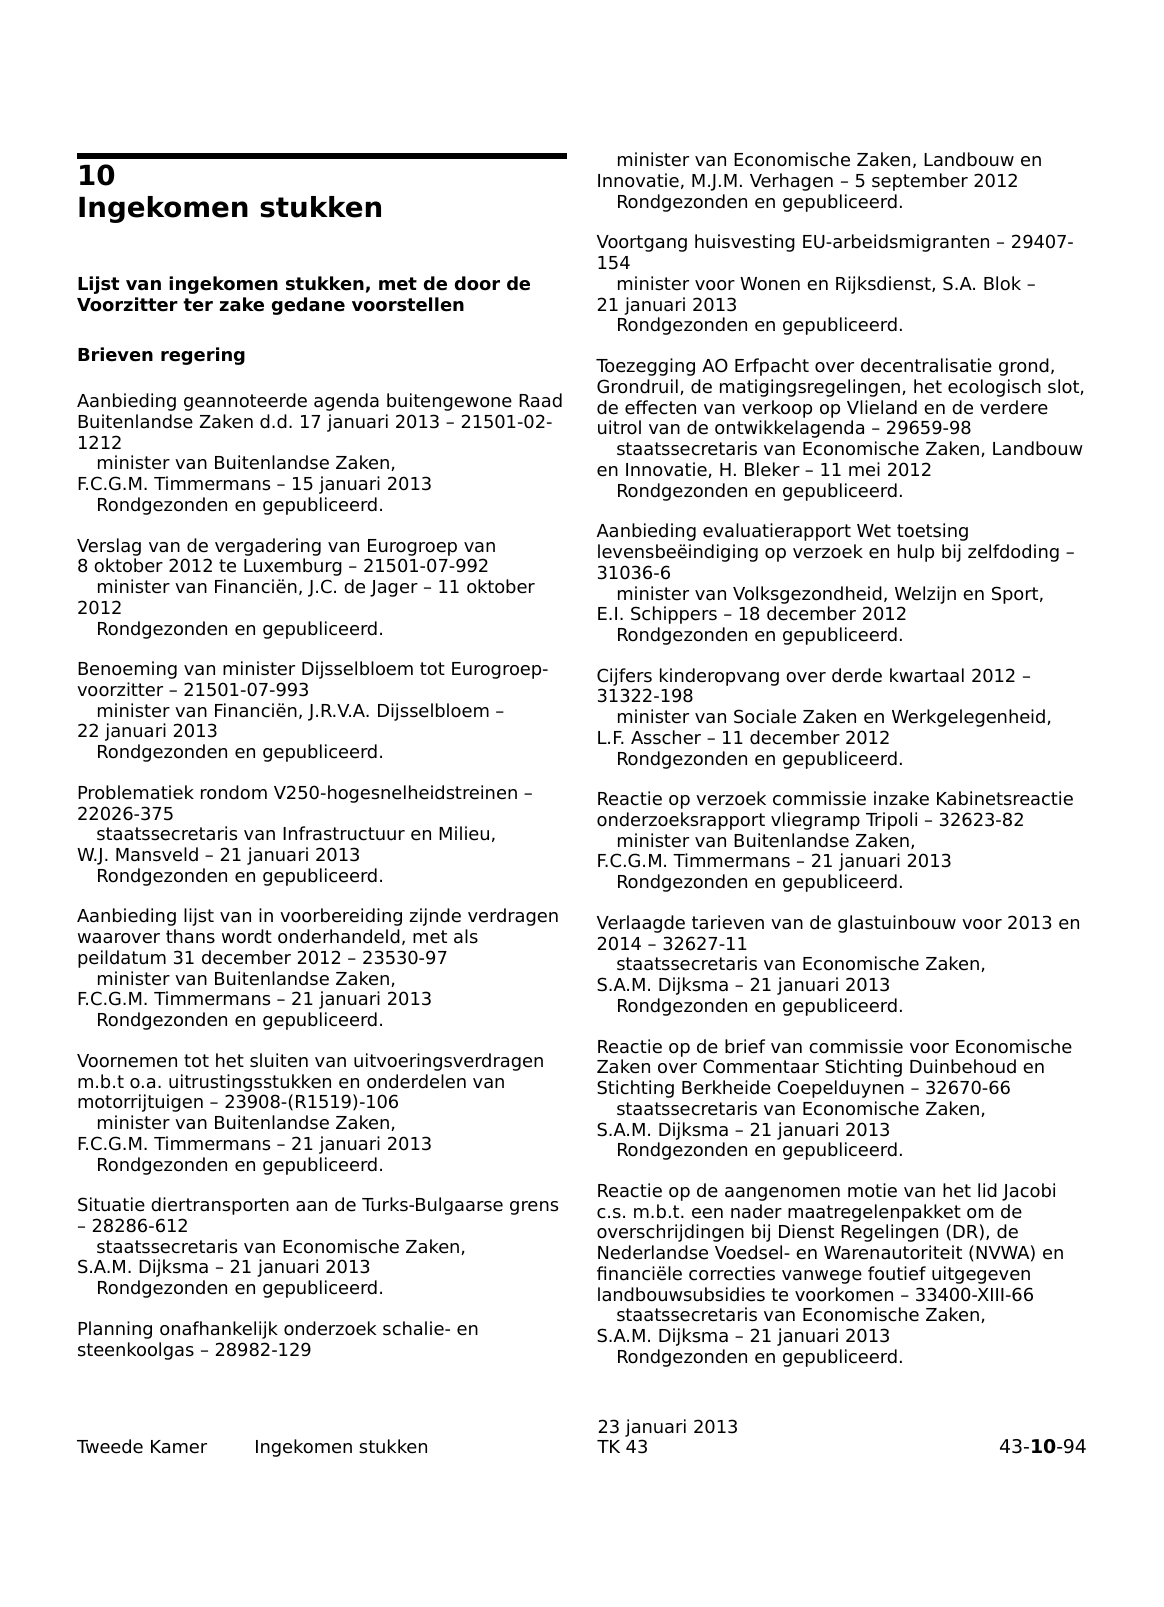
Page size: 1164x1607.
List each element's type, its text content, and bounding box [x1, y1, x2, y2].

subtitle Lijst van ingekomen stukken, met de door de Voorzitter ter zake gedane voorstellen [77, 274, 567, 315]
text staatssecretaris van Economische Zaken, S.A.M. Dijksma – 21 januari 2013 [77, 1237, 567, 1278]
text Verslag van de vergadering van Eurogroep van 8 oktober 2012 te Luxemburg – 21501-07-992 [77, 535, 567, 577]
text Voornemen tot het sluiten van uitvoeringsverdragen m.b.t o.a. uitrustingsstukken en onderdelen van motorrijtuigen – 23908-(R1519)-106 [77, 1051, 567, 1113]
text minister van Volksgezondheid, Welzijn en Sport, E.I. Schippers – 18 december 2012 [596, 583, 1087, 625]
text Rondgezonden en gepubliceerd. [77, 1278, 567, 1299]
text Rondgezonden en gepubliceerd. [596, 625, 1087, 646]
text Aanbieding evaluatierapport Wet toetsing levensbeëindiging op verzoek en hulp bij zelfdoding – 31036-6 [596, 521, 1087, 583]
text minister van Buitenlandse Zaken, F.C.G.M. Timmermans – 21 januari 2013 [77, 968, 567, 1010]
text Reactie op verzoek commissie inzake Kabinetsreactie onderzoeksrapport vliegramp Tripoli – 32623-82 [596, 789, 1087, 831]
text Rondgezonden en gepubliceerd. [596, 872, 1087, 893]
text minister van Economische Zaken, Landbouw en Innovatie, M.J.M. Verhagen – 5 september 2012 [596, 150, 1087, 192]
text Rondgezonden en gepubliceerd. [596, 192, 1087, 212]
text Rondgezonden en gepubliceerd. [77, 1010, 567, 1031]
text Cijfers kinderopvang over derde kwartaal 2012 – 31322-198 [596, 666, 1087, 707]
text Rondgezonden en gepubliceerd. [77, 866, 567, 886]
text minister van Financiën, J.R.V.A. Dijsselbloem – 22 januari 2013 [77, 701, 567, 742]
text Voortgang huisvesting EU-arbeidsmigranten – 29407-154 [596, 232, 1087, 274]
title 10 Ingekomen stukken [77, 159, 567, 224]
text Rondgezonden en gepubliceerd. [77, 742, 567, 763]
text staatssecretaris van Economische Zaken, S.A.M. Dijksma – 21 januari 2013 [596, 1099, 1087, 1140]
text Situatie diertransporten aan de Turks-Bulgaarse grens – 28286-612 [77, 1195, 567, 1237]
text Rondgezonden en gepubliceerd. [77, 618, 567, 639]
text Rondgezonden en gepubliceerd. [77, 495, 567, 515]
subtitle Brieven regering [77, 345, 567, 366]
text staatssecretaris van Infrastructuur en Milieu, W.J. Mansveld – 21 januari 2013 [77, 824, 567, 866]
text staatssecretaris van Economische Zaken, S.A.M. Dijksma – 21 januari 2013 [596, 954, 1087, 996]
text Planning onafhankelijk onderzoek schalie- en steenkoolgas – 28982-129 [77, 1319, 567, 1360]
text Reactie op de brief van commissie voor Economische Zaken over Commentaar Stichting Duinbehoud en Stichting Berkheide Coepelduynen – 32670-66 [596, 1036, 1087, 1099]
text minister van Buitenlandse Zaken, F.C.G.M. Timmermans – 15 januari 2013 [77, 453, 567, 495]
text Reactie op de aangenomen motie van het lid Jacobi c.s. m.b.t. een nader maatregelenpakket om de overschrijdingen bij Dienst Regelingen (DR), de Nederlandse Voedsel- en Warenautoriteit (NVWA) en financiële correcties vanwege foutief uitgegeven landbouwsubsidies te voorkomen – 33400-XIII-66 [596, 1181, 1087, 1305]
text minister van Buitenlandse Zaken, F.C.G.M. Timmermans – 21 januari 2013 [77, 1113, 567, 1154]
text Benoeming van minister Dijsselbloem tot Eurogroep-voorzitter – 21501-07-993 [77, 659, 567, 701]
text Rondgezonden en gepubliceerd. [596, 315, 1087, 336]
text staatssecretaris van Economische Zaken, S.A.M. Dijksma – 21 januari 2013 [596, 1305, 1087, 1347]
text Verlaagde tarieven van de glastuinbouw voor 2013 en 2014 – 32627-11 [596, 913, 1087, 954]
text Rondgezonden en gepubliceerd. [596, 480, 1087, 501]
text minister van Financiën, J.C. de Jager – 11 oktober 2012 [77, 577, 567, 618]
text minister voor Wonen en Rijksdienst, S.A. Blok – 21 januari 2013 [596, 274, 1087, 315]
text Aanbieding lijst van in voorbereiding zijnde verdragen waarover thans wordt onderhandeld, met als peildatum 31 december 2012 – 23530-97 [77, 906, 567, 968]
text Rondgezonden en gepubliceerd. [596, 1140, 1087, 1161]
text staatssecretaris van Economische Zaken, Landbouw en Innovatie, H. Bleker – 11 mei 2012 [596, 439, 1087, 480]
text minister van Buitenlandse Zaken, F.C.G.M. Timmermans – 21 januari 2013 [596, 831, 1087, 872]
text Rondgezonden en gepubliceerd. [596, 748, 1087, 769]
text Rondgezonden en gepubliceerd. [596, 996, 1087, 1016]
text Problematiek rondom V250-hogesnelheidstreinen – 22026-375 [77, 783, 567, 824]
text Rondgezonden en gepubliceerd. [77, 1154, 567, 1175]
text Rondgezonden en gepubliceerd. [596, 1347, 1087, 1367]
text Aanbieding geannoteerde agenda buitengewone Raad Buitenlandse Zaken d.d. 17 januari 2013 – 21501-02-1212 [77, 391, 567, 453]
text minister van Sociale Zaken en Werkgelegenheid, L.F. Asscher – 11 december 2012 [596, 707, 1087, 748]
text Toezegging AO Erfpacht over decentralisatie grond, Grondruil, de matigingsregelingen, het ecologisch slot, de effecten van verkoop op Vlieland en de verdere uitrol van de ontwikkelagenda – 29659-98 [596, 356, 1087, 439]
